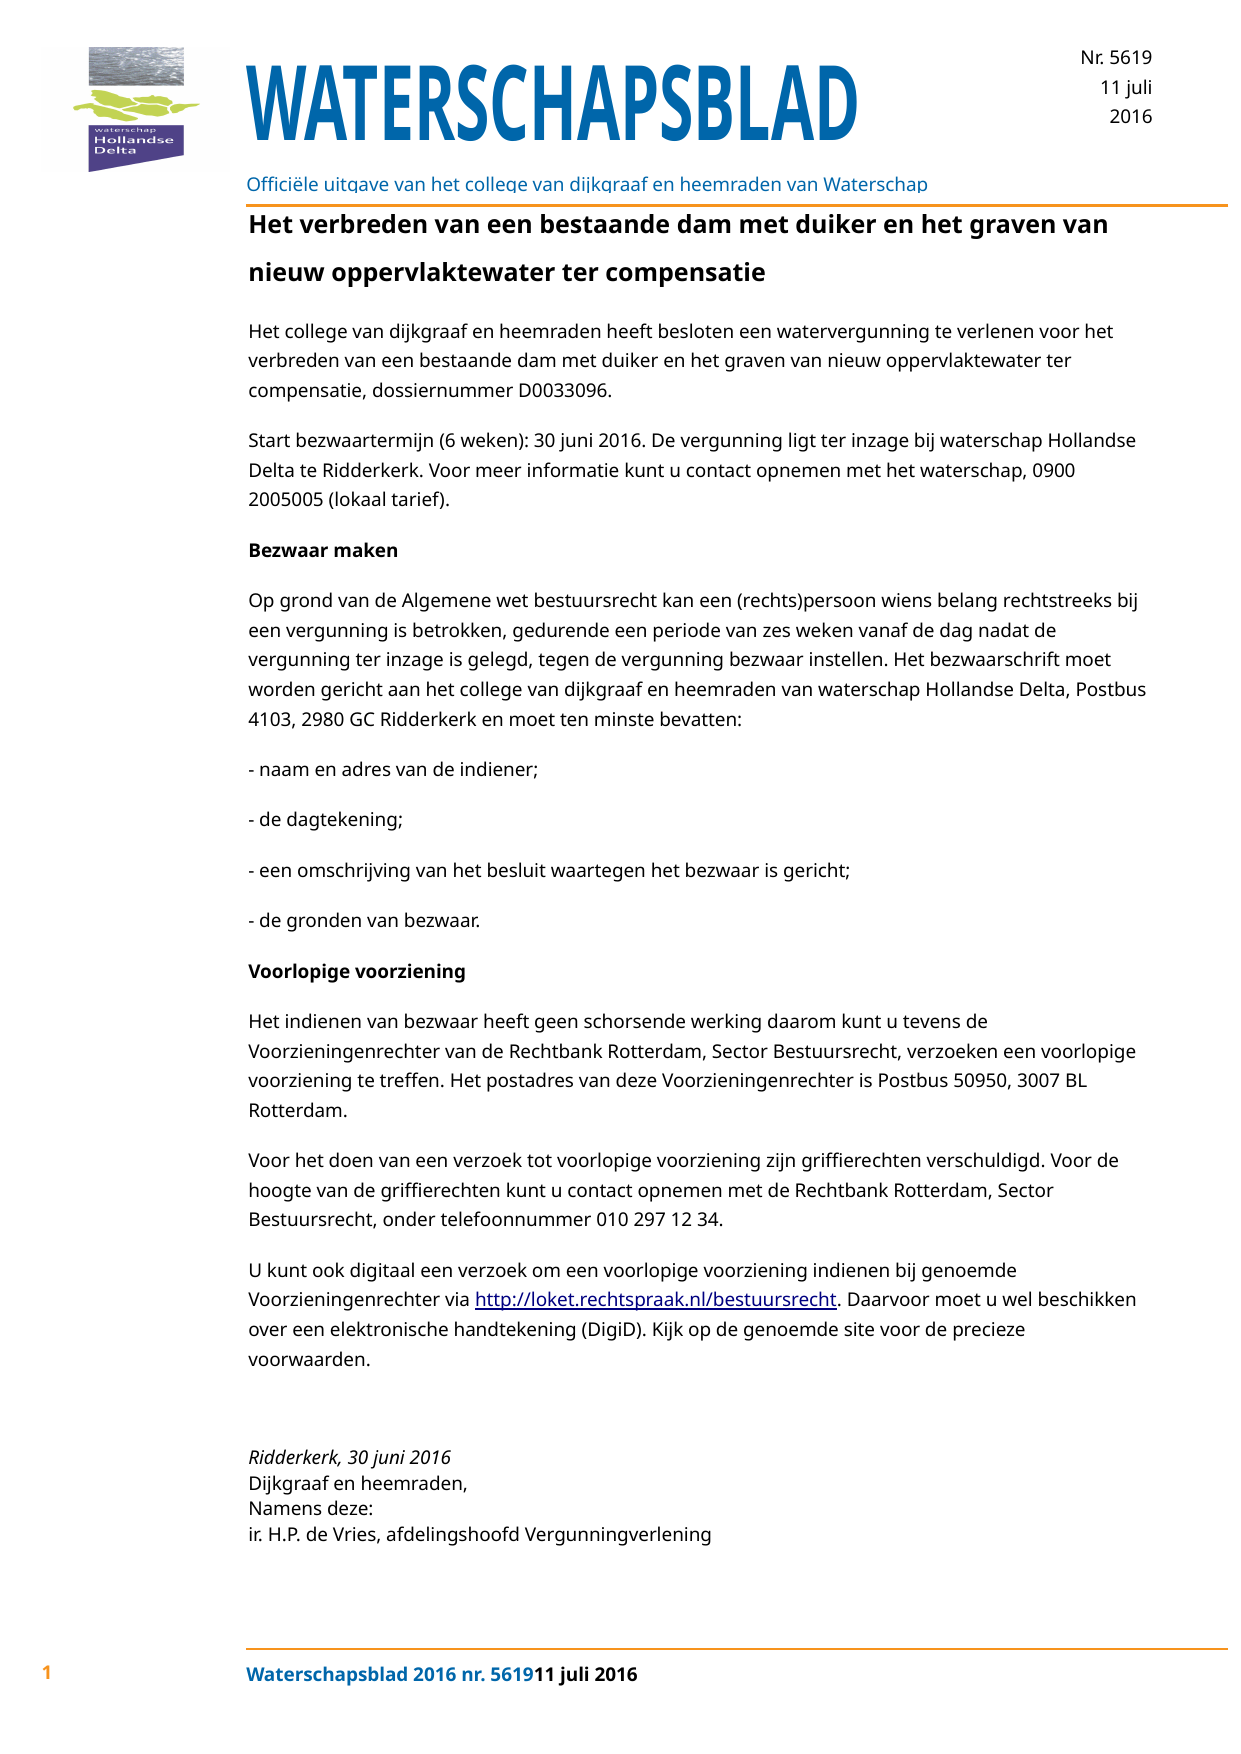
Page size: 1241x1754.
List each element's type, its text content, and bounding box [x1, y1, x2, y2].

text ir. H.P. de Vries, afdelingshoofd Vergunningverlening [248, 1521, 1152, 1547]
text Start bezwaartermijn (6 weken): 30 juni 2016. De vergunning ligt ter inzage bij waterschap Hollandse Delta te Ridderkerk. Voor meer informatie kunt u contact opnemen met het waterschap, 0900 2005005 (lokaal tarief). [248, 427, 1152, 512]
text U kunt ook digitaal een verzoek om een voorlopige voorziening indienen bij genoemde Voorzieningenrechter via http://loket.rechtspraak.nl/bestuursrecht. Daarvoor moet u wel beschikken over een elektronische handtekening (DigiD). Kijk op de genoemde site voor de precieze voorwaarden. [248, 1257, 1152, 1372]
text Bezwaar maken [248, 537, 1152, 563]
text Namens deze: [248, 1496, 1152, 1521]
text Op grond van de Algemene wet bestuursrecht kan een (rechts)persoon wiens belang rechtstreeks bij een vergunning is betrokken, gedurende een periode van zes weken vanaf de dag nadat de vergunning ter inzage is gelegd, tegen de vergunning bezwaar instellen. Het bezwaarschrift moet worden gericht aan het college van dijkgraaf en heemraden van waterschap Hollandse Delta, Postbus 4103, 2980 GC Ridderkerk en moet ten minste bevatten: [248, 587, 1152, 732]
text Het verbreden van een bestaande dam met duiker en het graven van nieuw oppervlaktewater ter compensatie [248, 207, 1152, 288]
text Dijkgraaf en heemraden, [248, 1470, 1152, 1496]
text - de gronden van bezwaar. [248, 907, 1152, 933]
text Het indienen van bezwaar heeft geen schorsende werking daarom kunt u tevens de Voorzieningenrechter van de Rechtbank Rotterdam, Sector Bestuursrecht, verzoeken een voorlopige voorziening te treffen. Het postadres van deze Voorzieningenrechter is Postbus 50950, 3007 BL Rotterdam. [248, 1008, 1152, 1123]
text - een omschrijving van het besluit waartegen het bezwaar is gericht; [248, 857, 1152, 883]
text Ridderkerk, 30 juni 2016 [248, 1444, 1152, 1470]
picture [41, 47, 231, 172]
text Voorlopige voorziening [248, 958, 1152, 984]
text - de dagtekening; [248, 807, 1152, 832]
text - naam en adres van de indiener; [248, 756, 1152, 782]
text Voor het doen van een verzoek tot voorlopige voorziening zijn griffierechten verschuldigd. Voor de hoogte van de griffierechten kunt u contact opnemen met de Rechtbank Rotterdam, Sector Bestuursrecht, onder telefoonnummer 010 297 12 34. [248, 1147, 1152, 1232]
text Het college van dijkgraaf en heemraden heeft besloten een watervergunning te verlenen voor het verbreden van een bestaande dam met duiker en het graven van nieuw oppervlaktewater ter compensatie, dossiernummer D0033096. [248, 318, 1152, 403]
